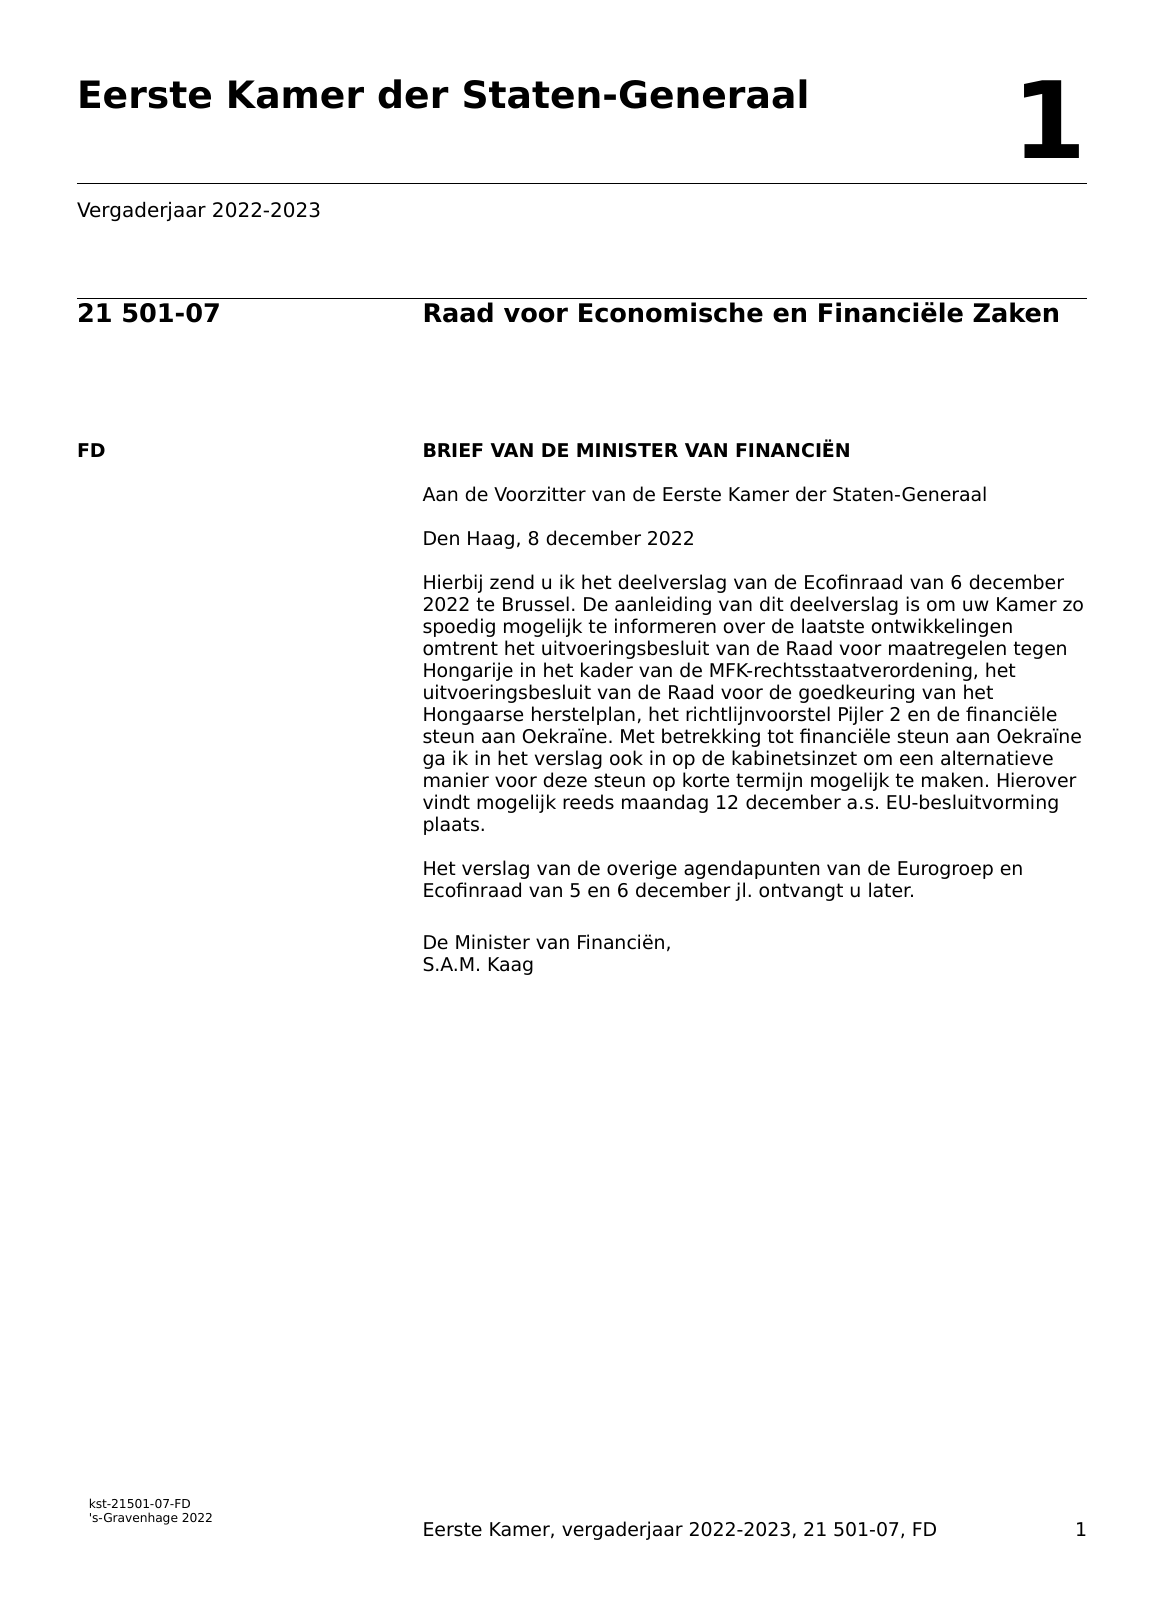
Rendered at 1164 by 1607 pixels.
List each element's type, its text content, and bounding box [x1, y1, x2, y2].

text Den Haag, 8 december 2022 [422, 528, 1087, 550]
text 's-Gravenhage 2022 [88, 1511, 323, 1525]
text Aan de Voorzitter van de Eerste Kamer der Staten-Generaal [422, 484, 1087, 506]
table_header Eerste Kamer der Staten-Generaal [77, 59, 886, 183]
subtitle FD BRIEF VAN DE MINISTER VAN FINANCIËN [77, 440, 1087, 462]
text De Minister van Financiën, S.A.M. Kaag [422, 932, 1087, 976]
text Hierbij zend u ik het deelverslag van de Ecofinraad van 6 december 2022 te Brussel. De aanleiding van dit deelverslag is om uw Kamer zo spoedig mogelijk te informeren over de laatste ontwikkelingen omtrent het uitvoeringsbesluit van de Raad voor maatregelen tegen Hongarije in het kader van de MFK-rechtsstaatverordening, het uitvoeringsbesluit van de Raad voor de goedkeuring van het Hongaarse herstelplan, het richtlijnvoorstel Pijler 2 en de financiële steun aan Oekraïne. Met betrekking tot financiële steun aan Oekraïne ga ik in het verslag ook in op de kabinetsinzet om een alternatieve manier voor deze steun op korte termijn mogelijk te maken. Hierover vindt mogelijk reeds maandag 12 december a.s. EU-besluitvorming plaats. [422, 572, 1087, 836]
subtitle 21 501-07 Raad voor Economische en Financiële Zaken [77, 299, 1087, 329]
text kst-21501-07-FD [88, 1497, 323, 1511]
table_cell Vergaderjaar 2022-2023 [77, 184, 1087, 298]
text Het verslag van de overige agendapunten van de Eurogroep en Ecofinraad van 5 en 6 december jl. ontvangt u later. [422, 858, 1087, 902]
table_header 1 [886, 59, 1087, 183]
